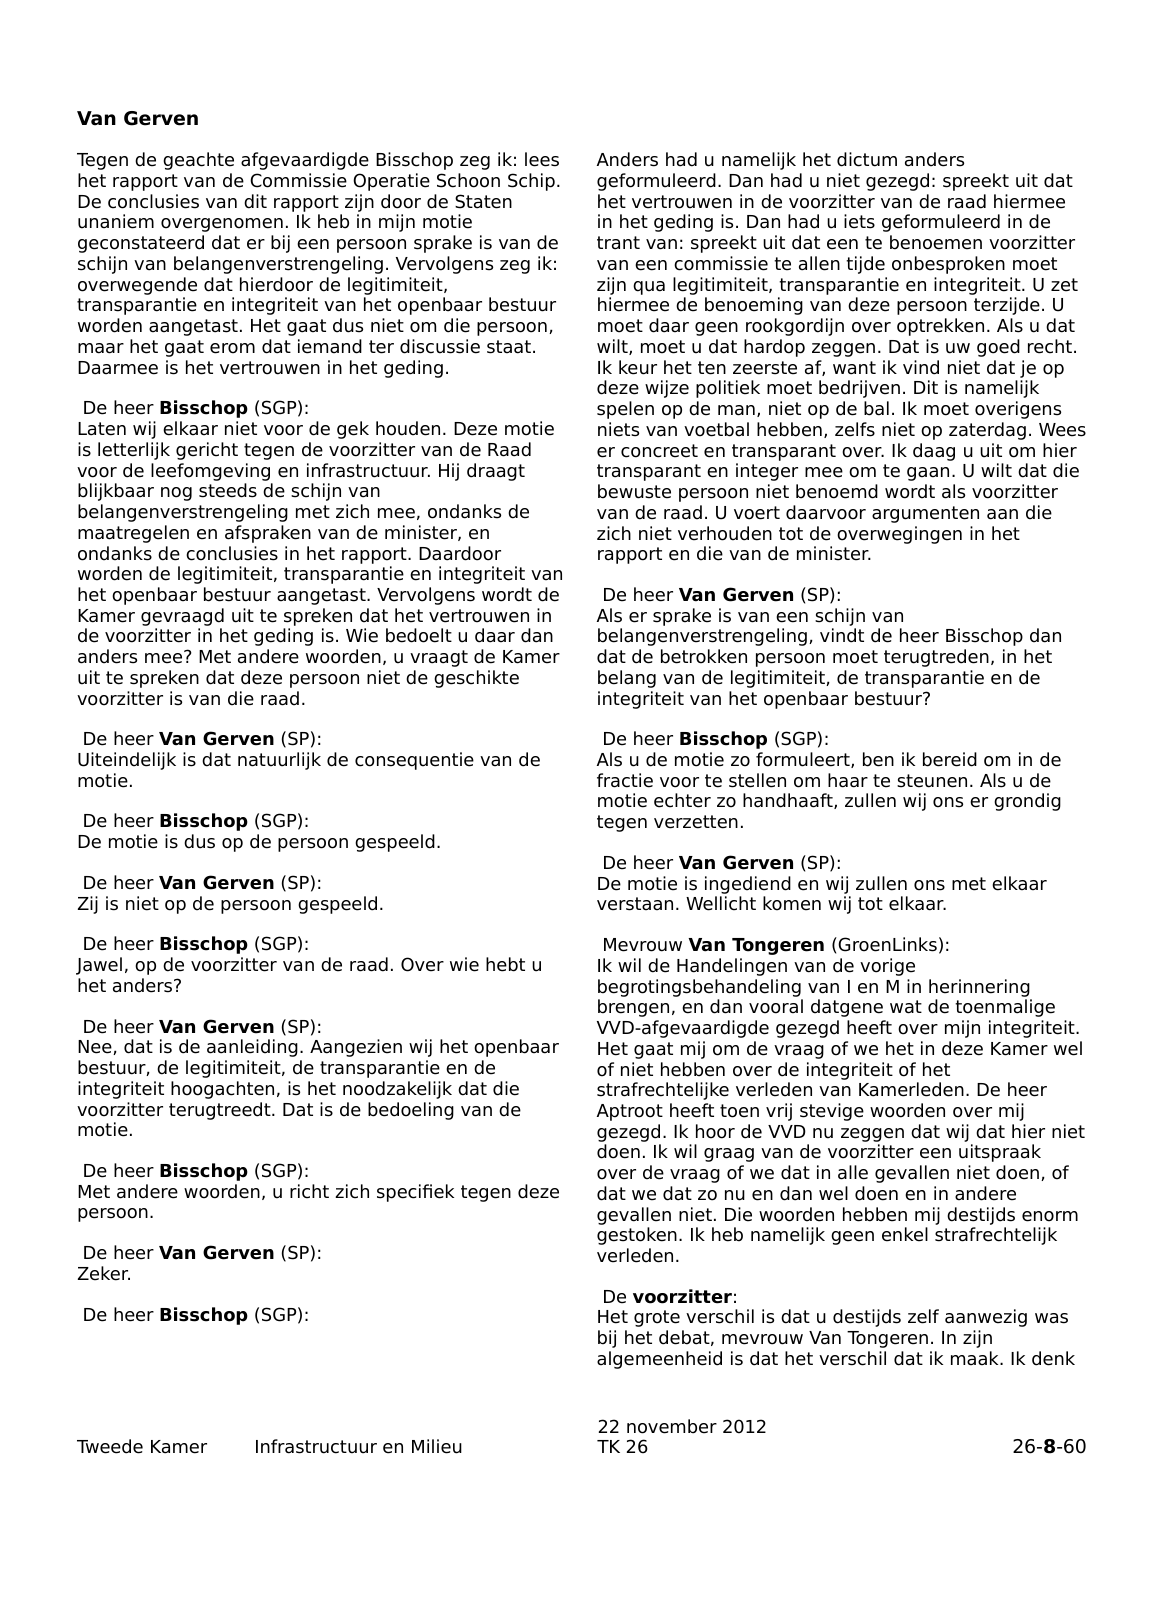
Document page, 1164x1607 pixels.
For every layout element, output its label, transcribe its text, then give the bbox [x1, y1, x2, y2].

text De heer Van Gerven (SP): [77, 1243, 567, 1264]
text De heer Bisschop (SGP): [77, 1304, 567, 1325]
text De voorzitter: [596, 1287, 1087, 1307]
text Het grote verschil is dat u destijds zelf aanwezig was bij het debat, mevrouw Van Tongeren. In zijn algemeenheid is dat het verschil dat ik maak. Ik denk [596, 1307, 1087, 1369]
text De heer Van Gerven (SP): [77, 1016, 567, 1037]
text Jawel, op de voorzitter van de raad. Over wie hebt u het anders? [77, 955, 567, 996]
text Zij is niet op de persoon gespeeld. [77, 893, 567, 914]
text Als er sprake is van een schijn van belangenverstrengeling, vindt de heer Bisschop dan dat de betrokken persoon moet terugtreden, in het belang van de legitimiteit, de transparantie en de integriteit van het openbaar bestuur? [596, 606, 1087, 709]
text Als u de motie zo formuleert, ben ik bereid om in de fractie voor te stellen om haar te steunen. Als u de motie echter zo handhaaft, zullen wij ons er grondig tegen verzetten. [596, 750, 1087, 833]
text Nee, dat is de aanleiding. Aangezien wij het openbaar bestuur, de legitimiteit, de transparantie en de integriteit hoogachten, is het noodzakelijk dat die voorzitter terugtreedt. Dat is de bedoeling van de motie. [77, 1037, 567, 1141]
text De motie is ingediend en wij zullen ons met elkaar verstaan. Wellicht komen wij tot elkaar. [596, 873, 1087, 915]
text De motie is dus op de persoon gespeeld. [77, 832, 567, 853]
text Laten wij elkaar niet voor de gek houden. Deze motie is letterlijk gericht tegen de voorzitter van de Raad voor de leefomgeving en infrastructuur. Hij draagt blijkbaar nog steeds de schijn van belangenverstrengeling met zich mee, ondanks de maatregelen en afspraken van de minister, en ondanks de conclusies in het rapport. Daardoor worden de legitimiteit, transparantie en integriteit van het openbaar bestuur aangetast. Vervolgens wordt de Kamer gevraagd uit te spreken dat het vertrouwen in de voorzitter in het geding is. Wie bedoelt u daar dan anders mee? Met andere woorden, u vraagt de Kamer uit te spreken dat deze persoon niet de geschikte voorzitter is van die raad. [77, 419, 567, 709]
text De heer Van Gerven (SP): [596, 853, 1087, 873]
text Tegen de geachte afgevaardigde Bisschop zeg ik: lees het rapport van de Commissie Operatie Schoon Schip. De conclusies van dit rapport zijn door de Staten unaniem overgenomen. Ik heb in mijn motie geconstateerd dat er bij een persoon sprake is van de schijn van belangenverstrengeling. Vervolgens zeg ik: overwegende dat hierdoor de legitimiteit, transparantie en integriteit van het openbaar bestuur worden aangetast. Het gaat dus niet om die persoon, maar het gaat erom dat iemand ter discussie staat. Daarmee is het vertrouwen in het geding. [77, 150, 567, 378]
text De heer Van Gerven (SP): [596, 585, 1087, 606]
text De heer Bisschop (SGP): [77, 1161, 567, 1182]
text De heer Bisschop (SGP): [77, 811, 567, 832]
text De heer Bisschop (SGP): [77, 398, 567, 419]
text Ik wil de Handelingen van de vorige begrotingsbehandeling van I en M in herinnering brengen, en dan vooral datgene wat de toenmalige VVD-afgevaardigde gezegd heeft over mijn integriteit. Het gaat mij om de vraag of we het in deze Kamer wel of niet hebben over de integriteit of het strafrechtelijke verleden van Kamerleden. De heer Aptroot heeft toen vrij stevige woorden over mij gezegd. Ik hoor de VVD nu zeggen dat wij dat hier niet doen. Ik wil graag van de voorzitter een uitspraak over de vraag of we dat in alle gevallen niet doen, of dat we dat zo nu en dan wel doen en in andere gevallen niet. Die woorden hebben mij destijds enorm gestoken. Ik heb namelijk geen enkel strafrechtelijk verleden. [596, 956, 1087, 1267]
text De heer Van Gerven (SP): [77, 873, 567, 893]
text Zeker. [77, 1264, 567, 1284]
text De heer Van Gerven (SP): [77, 729, 567, 750]
text De heer Bisschop (SGP): [596, 729, 1087, 750]
text Mevrouw Van Tongeren (GroenLinks): [596, 935, 1087, 956]
text Uiteindelijk is dat natuurlijk de consequentie van de motie. [77, 750, 567, 791]
text De heer Bisschop (SGP): [77, 934, 567, 955]
text Anders had u namelijk het dictum anders geformuleerd. Dan had u niet gezegd: spreekt uit dat het vertrouwen in de voorzitter van de raad hiermee in het geding is. Dan had u iets geformuleerd in de trant van: spreekt uit dat een te benoemen voorzitter van een commissie te allen tijde onbesproken moet zijn qua legitimiteit, transparantie en integriteit. U zet hiermee de benoeming van deze persoon terzijde. U moet daar geen rookgordijn over optrekken. Als u dat wilt, moet u dat hardop zeggen. Dat is uw goed recht. Ik keur het ten zeerste af, want ik vind niet dat je op deze wijze politiek moet bedrijven. Dit is namelijk spelen op de man, niet op de bal. Ik moet overigens niets van voetbal hebben, zelfs niet op zaterdag. Wees er concreet en transparant over. Ik daag u uit om hier transparant en integer mee om te gaan. U wilt dat die bewuste persoon niet benoemd wordt als voorzitter van de raad. U voert daarvoor argumenten aan die zich niet verhouden tot de overwegingen in het rapport en die van de minister. [596, 150, 1087, 565]
text Met andere woorden, u richt zich specifiek tegen deze persoon. [77, 1182, 567, 1223]
